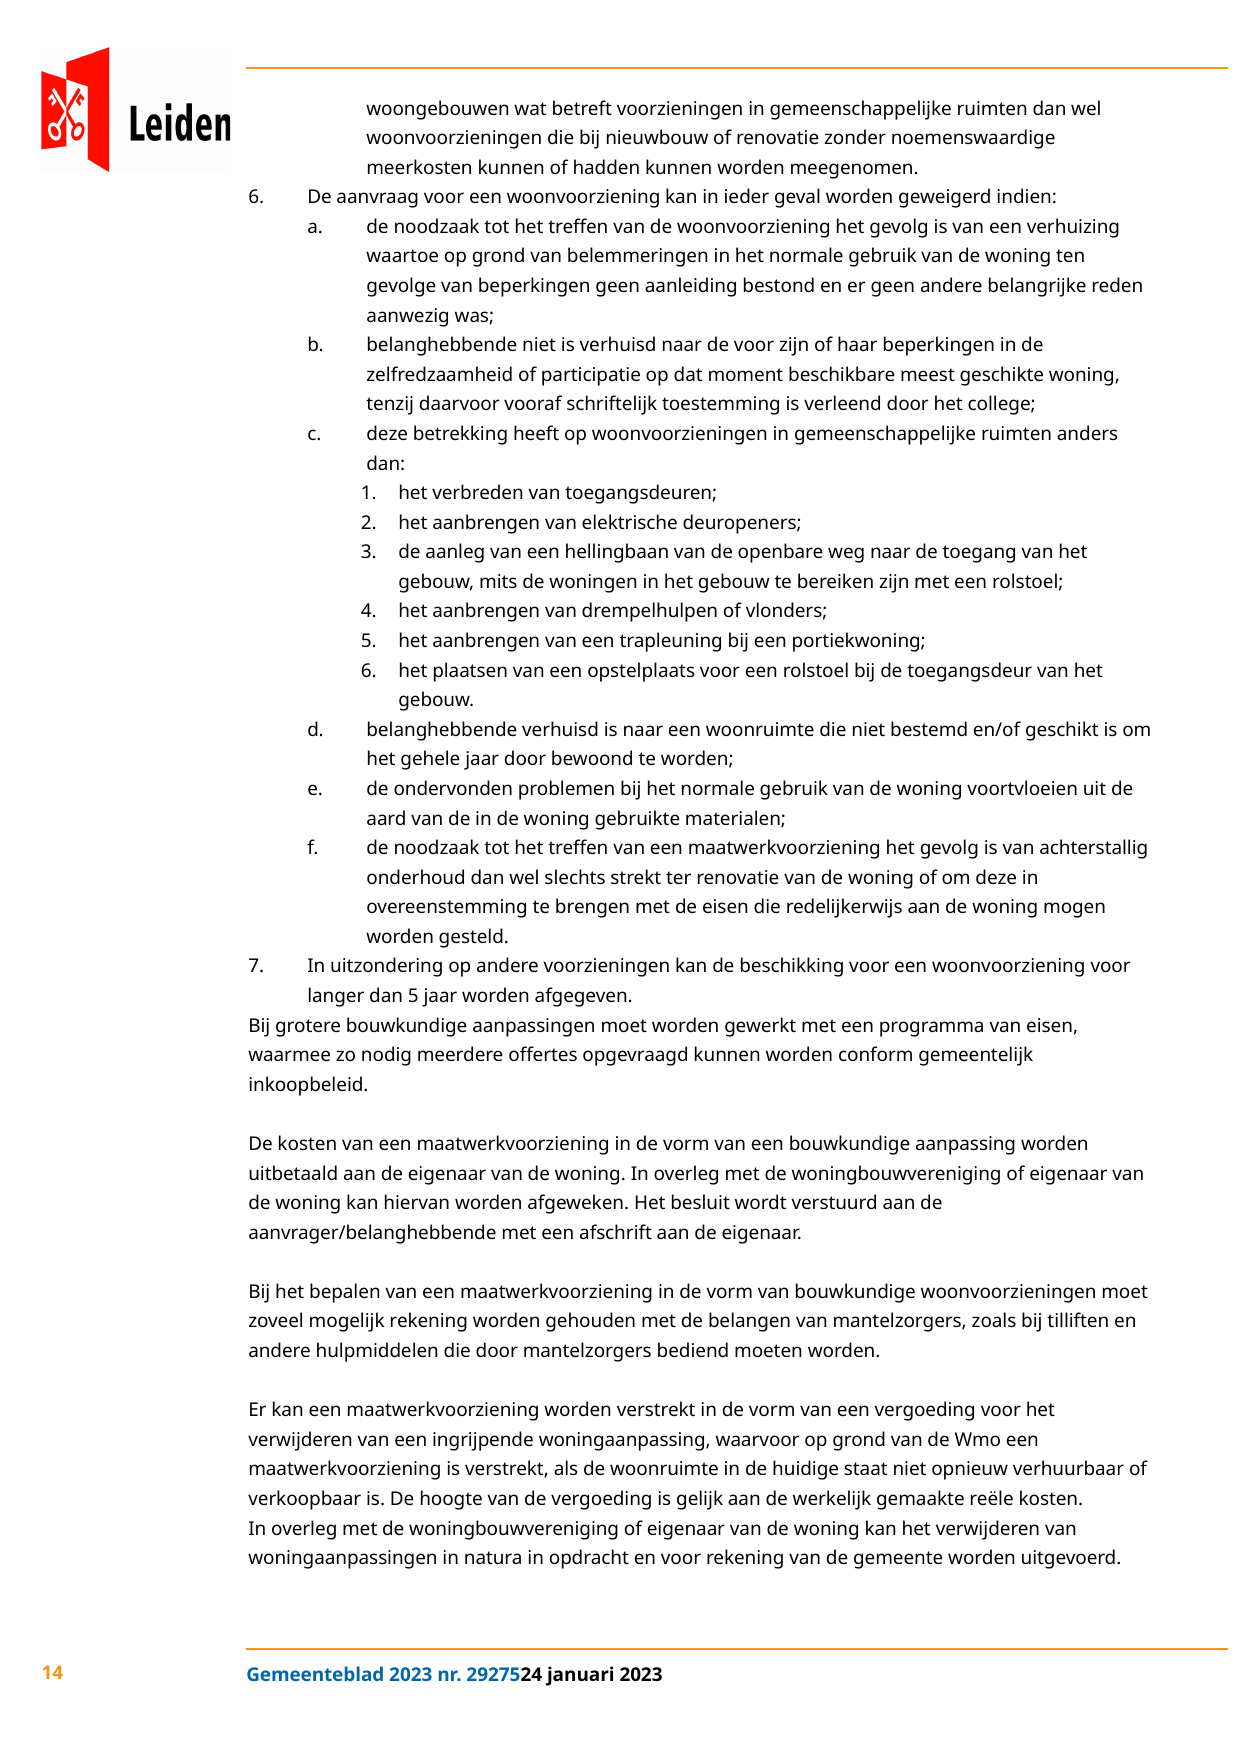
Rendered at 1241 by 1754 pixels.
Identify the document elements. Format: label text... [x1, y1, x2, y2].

list de ondervonden problemen bij het normale gebruik van de woning voortvloeien uit de aard van de in de woning gebruikte materialen; [307, 775, 1152, 831]
list de noodzaak tot het treffen van een maatwerkvoorziening het gevolg is van achterstallig onderhoud dan wel slechts strekt ter renovatie van de woning of om deze in overeenstemming te brengen met de eisen die redelijkerwijs aan de woning mogen worden gesteld. [307, 834, 1152, 949]
list belanghebbende verhuisd is naar een woonruimte die niet bestemd en/of geschikt is om het gehele jaar door bewoond te worden; [307, 716, 1152, 771]
list het plaatsen van een opstelplaats voor een rolstoel bij de toegangsdeur van het gebouw. [361, 657, 1152, 712]
list de noodzaak tot het treffen van de woonvoorziening het gevolg is van een verhuizing waartoe op grond van belemmeringen in het normale gebruik van de woning ten gevolge van beperkingen geen aanleiding bestond en er geen andere belangrijke reden aanwezig was; [307, 213, 1152, 328]
list het aanbrengen van een trapleuning bij een portiekwoning; [361, 627, 1152, 653]
text In overleg met de woningbouwvereniging of eigenaar van de woning kan het verwijderen van woningaanpassingen in natura in opdracht en voor rekening van de gemeente worden uitgevoerd. [248, 1515, 1152, 1570]
list belanghebbende niet is verhuisd naar de voor zijn of haar beperkingen in de zelfredzaamheid of participatie op dat moment beschikbare meest geschikte woning, tenzij daarvoor vooraf schriftelijk toestemming is verleend door het college; [307, 331, 1152, 416]
text De kosten van een maatwerkvoorziening in de vorm van een bouwkundige aanpassing worden uitbetaald aan de eigenaar van de woning. In overleg met de woningbouwvereniging of eigenaar van de woning kan hiervan worden afgeweken. Het besluit wordt verstuurd aan de aanvrager/belanghebbende met een afschrift aan de eigenaar. [248, 1130, 1152, 1245]
text Bij grotere bouwkundige aanpassingen moet worden gewerkt met een programma van eisen, waarmee zo nodig meerdere offertes opgevraagd kunnen worden conform gemeentelijk inkoopbeleid. [248, 1012, 1152, 1097]
picture [41, 47, 231, 172]
text Bij het bepalen van een maatwerkvoorziening in de vorm van bouwkundige woonvoorzieningen moet zoveel mogelijk rekening worden gehouden met de belangen van mantelzorgers, zoals bij tilliften en andere hulpmiddelen die door mantelzorgers bediend moeten worden. [248, 1278, 1152, 1363]
list De aanvraag voor een woonvoorziening kan in ieder geval worden geweigerd indien: [248, 183, 1152, 209]
list het aanbrengen van elektrische deuropeners; [361, 509, 1152, 535]
list de aanleg van een hellingbaan van de openbare weg naar de toegang van het gebouw, mits de woningen in het gebouw te bereiken zijn met een rolstoel; [361, 538, 1152, 594]
list het verbreden van toegangsdeuren; [361, 479, 1152, 505]
list In uitzondering op andere voorzieningen kan de beschikking voor een woonvoorziening voor langer dan 5 jaar worden afgegeven. [248, 953, 1152, 1008]
list woongebouwen wat betreft voorzieningen in gemeenschappelijke ruimten dan wel woonvoorzieningen die bij nieuwbouw of renovatie zonder noemenswaardige meerkosten kunnen of hadden kunnen worden meegenomen. [307, 95, 1152, 180]
text Er kan een maatwerkvoorziening worden verstrekt in de vorm van een vergoeding voor het verwijderen van een ingrijpende woningaanpassing, waarvoor op grond van de Wmo een maatwerkvoorziening is verstrekt, als de woonruimte in de huidige staat niet opnieuw verhuurbaar of verkoopbaar is. De hoogte van de vergoeding is gelijk aan de werkelijk gemaakte reële kosten. [248, 1396, 1152, 1511]
list deze betrekking heeft op woonvoorzieningen in gemeenschappelijke ruimten anders dan: [307, 420, 1152, 476]
list het aanbrengen van drempelhulpen of vlonders; [361, 598, 1152, 623]
